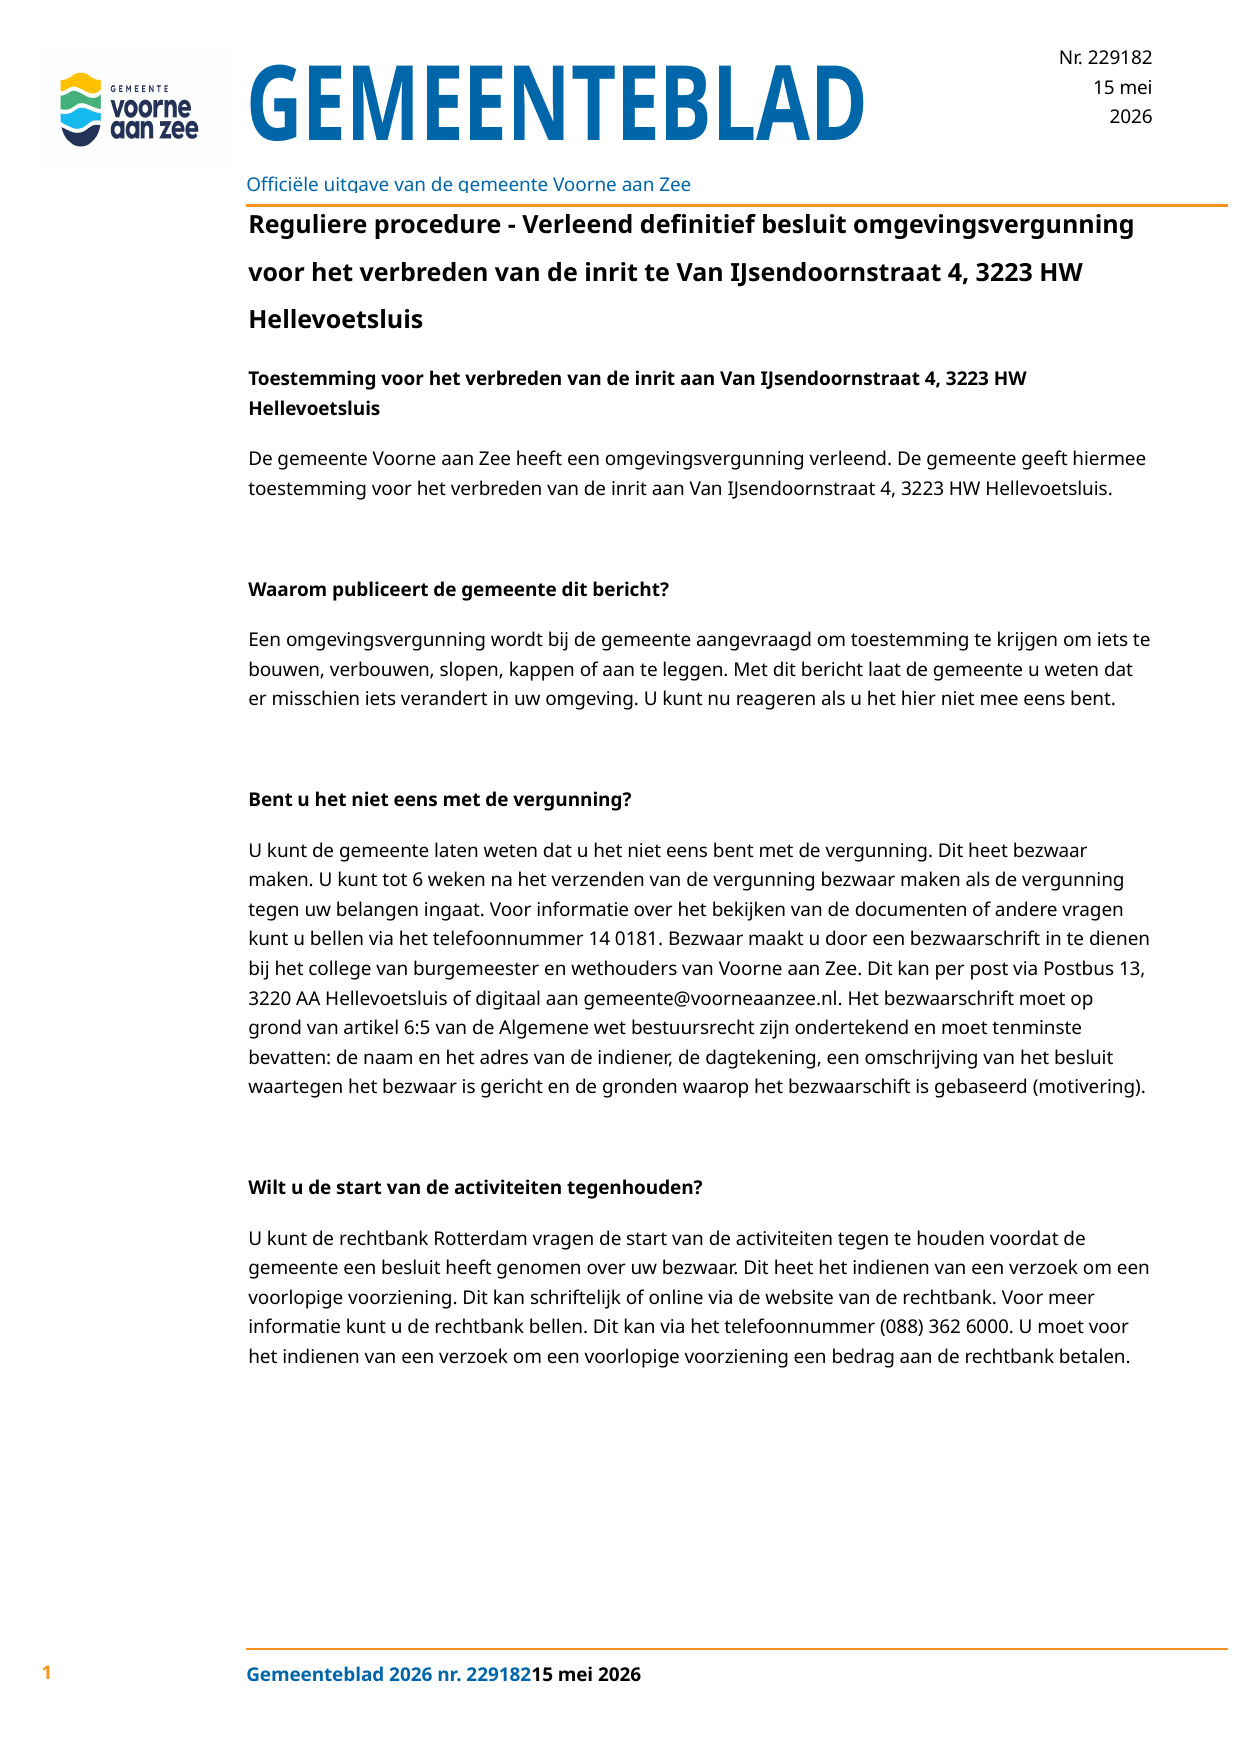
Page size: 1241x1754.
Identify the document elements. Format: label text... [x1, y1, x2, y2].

text Wilt u de start van de activiteiten tegenhouden? [248, 1174, 1152, 1200]
text Reguliere procedure - Verleend definitief besluit omgevingsvergunning voor het verbreden van de inrit te Van IJsendoornstraat 4, 3223 HW Hellevoetsluis [248, 207, 1152, 336]
picture [41, 47, 231, 172]
text U kunt de gemeente laten weten dat u het niet eens bent met de vergunning. Dit heet bezwaar maken. U kunt tot 6 weken na het verzenden van de vergunning bezwaar maken als de vergunning tegen uw belangen ingaat. Voor informatie over het bekijken van de documenten of andere vragen kunt u bellen via het telefoonnummer 14 0181. Bezwaar maakt u door een bezwaarschrift in te dienen bij het college van burgemeester en wethouders van Voorne aan Zee. Dit kan per post via Postbus 13, 3220 AA Hellevoetsluis of digitaal aan gemeente@voorneaanzee.nl. Het bezwaarschrift moet op grond van artikel 6:5 van de Algemene wet bestuursrecht zijn ondertekend en moet tenminste bevatten: de naam en het adres van de indiener, de dagtekening, een omschrijving van het besluit waartegen het bezwaar is gericht en de gronden waarop het bezwaarschift is gebaseerd (motivering). [248, 837, 1152, 1099]
text Waarom publiceert de gemeente dit bericht? [248, 576, 1152, 602]
text De gemeente Voorne aan Zee heeft een omgevingsvergunning verleend. De gemeente geeft hiermee toestemming voor het verbreden van de inrit aan Van IJsendoornstraat 4, 3223 HW Hellevoetsluis. [248, 446, 1152, 501]
text U kunt de rechtbank Rotterdam vragen de start van de activiteiten tegen te houden voordat de gemeente een besluit heeft genomen over uw bezwaar. Dit heet het indienen van een verzoek om een voorlopige voorziening. Dit kan schriftelijk of online via de website van de rechtbank. Voor meer informatie kunt u de rechtbank bellen. Dit kan via het telefoonnummer (088) 362 6000. U moet voor het indienen van een verzoek om een voorlopige voorziening een bedrag aan de rechtbank betalen. [248, 1225, 1152, 1369]
text Bent u het niet eens met de vergunning? [248, 786, 1152, 812]
text Toestemming voor het verbreden van de inrit aan Van IJsendoornstraat 4, 3223 HW Hellevoetsluis [248, 366, 1152, 421]
text Een omgevingsvergunning wordt bij de gemeente aangevraagd om toestemming te krijgen om iets te bouwen, verbouwen, slopen, kappen of aan te leggen. Met dit bericht laat de gemeente u weten dat er misschien iets verandert in uw omgeving. U kunt nu reageren als u het hier niet mee eens bent. [248, 626, 1152, 711]
